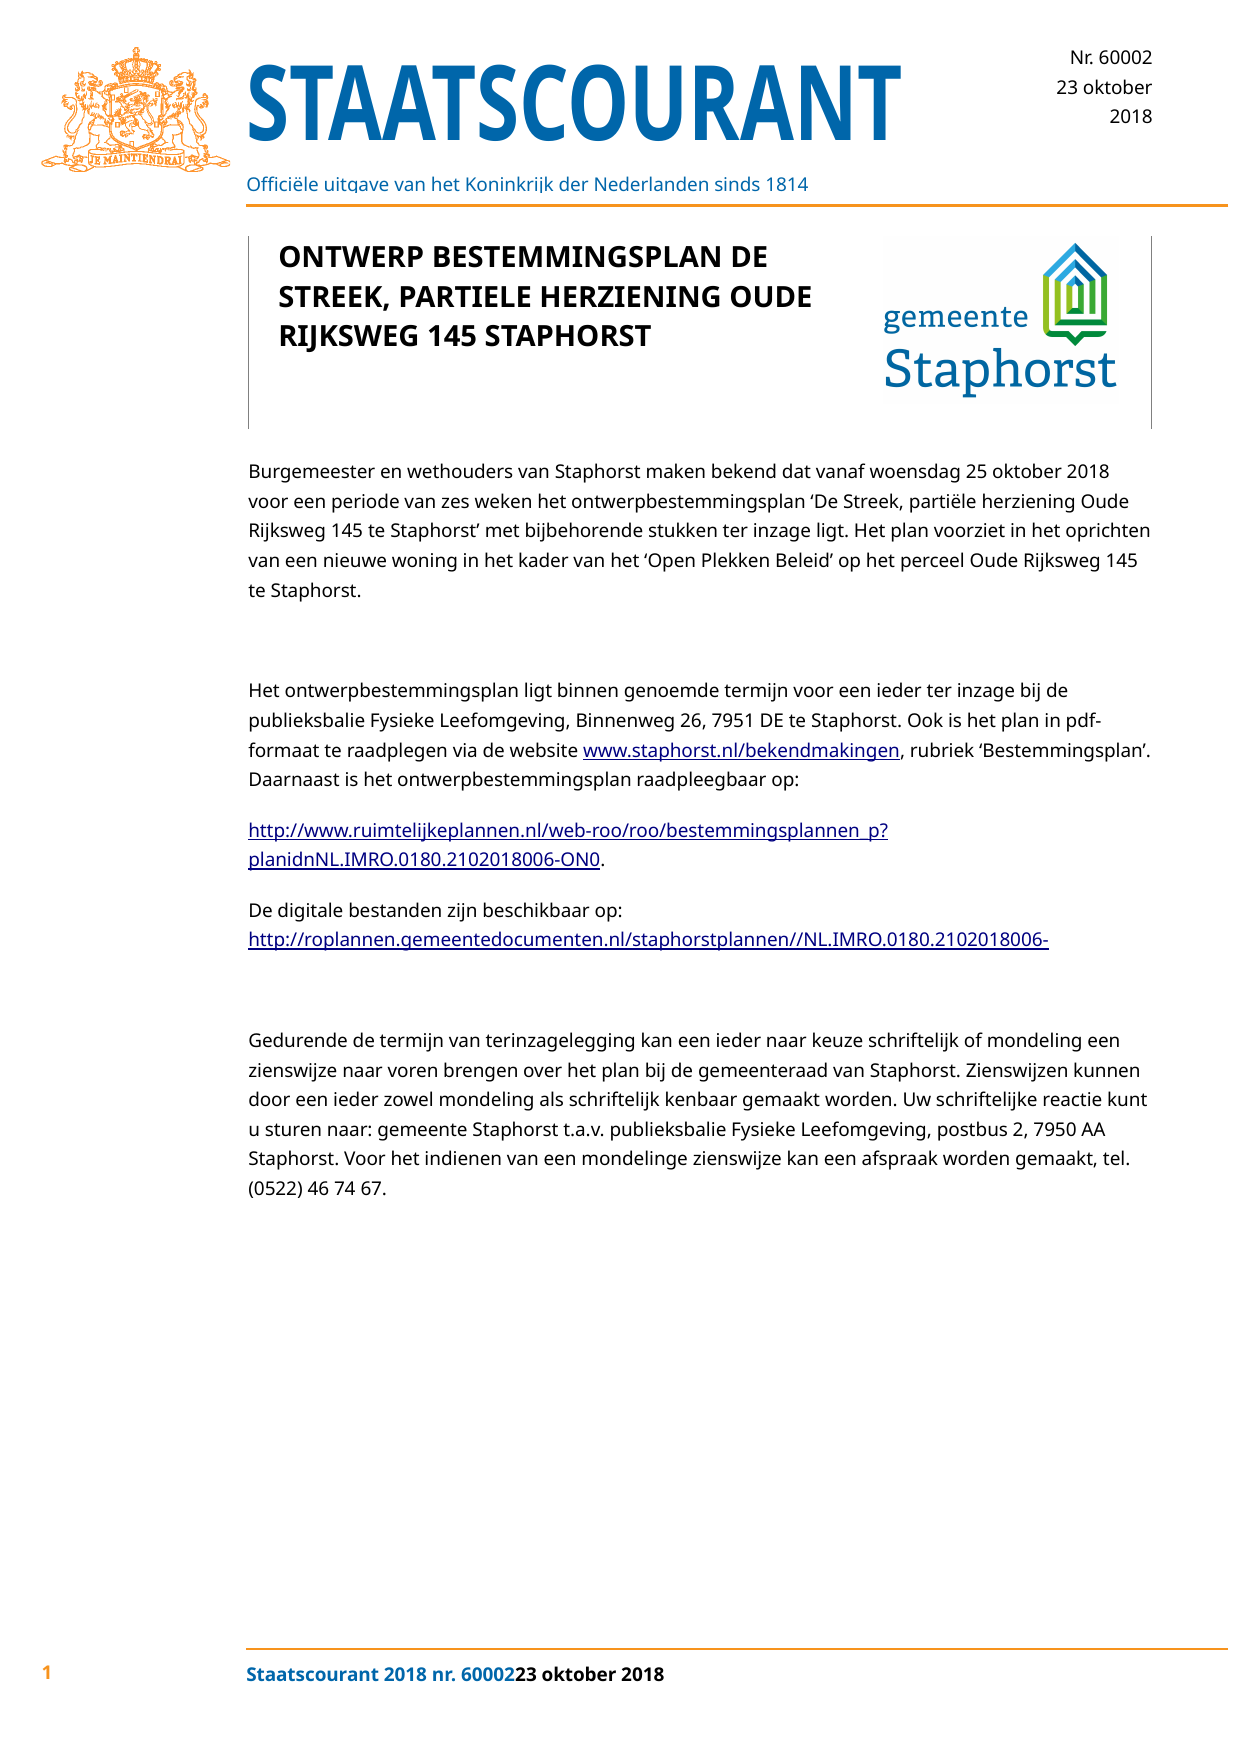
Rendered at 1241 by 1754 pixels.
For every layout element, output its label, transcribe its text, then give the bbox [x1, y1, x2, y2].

text Gedurende de termijn van terinzagelegging kan een ieder naar keuze schriftelijk of mondeling een zienswijze naar voren brengen over het plan bij de gemeenteraad van Staphorst. Zienswijzen kunnen door een ieder zowel mondeling als schriftelijk kenbaar gemaakt worden. Uw schriftelijke reactie kunt u sturen naar: gemeente Staphorst t.a.v. publieksbalie Fysieke Leefomgeving, postbus 2, 7950 AA Staphorst. Voor het indienen van een mondelinge zienswijze kan een afspraak worden gemaakt, tel. (0522) 46 74 67. [248, 1027, 1152, 1201]
picture [882, 236, 1119, 404]
text De digitale bestanden zijn beschikbaar op: http://roplannen.gemeentedocumenten.nl/staphorstplannen//NL.IMRO.0180.2102018006- [248, 897, 1152, 952]
text http://www.ruimtelijkeplannen.nl/web-roo/roo/bestemmingsplannen_p?planidnNL.IMRO.0180.2102018006-ON0. [248, 817, 1152, 872]
table_header ONTWERP BESTEMMINGSPLAN DE STREEK, PARTIELE HERZIENING OUDE RIJKSWEG 145 STAPHORST [249, 236, 850, 429]
text Het ontwerpbestemmingsplan ligt binnen genoemde termijn voor een ieder ter inzage bij de publieksbalie Fysieke Leefomgeving, Binnenweg 26, 7951 DE te Staphorst. Ook is het plan in pdf-formaat te raadplegen via de website www.staphorst.nl/bekendmakingen, rubriek ‘Bestemmingsplan’. Daarnaast is het ontwerpbestemmingsplan raadpleegbaar op: [248, 678, 1152, 792]
table_header [850, 236, 1151, 429]
text Burgemeester en wethouders van Staphorst maken bekend dat vanaf woensdag 25 oktober 2018 voor een periode van zes weken het ontwerpbestemmingsplan ‘De Streek, partiële herziening Oude Rijksweg 145 te Staphorst’ met bijbehorende stukken ter inzage ligt. Het plan voorziet in het oprichten van een nieuwe woning in het kader van het ‘Open Plekken Beleid’ op het perceel Oude Rijksweg 145 te Staphorst. [248, 458, 1152, 603]
picture [41, 47, 231, 172]
